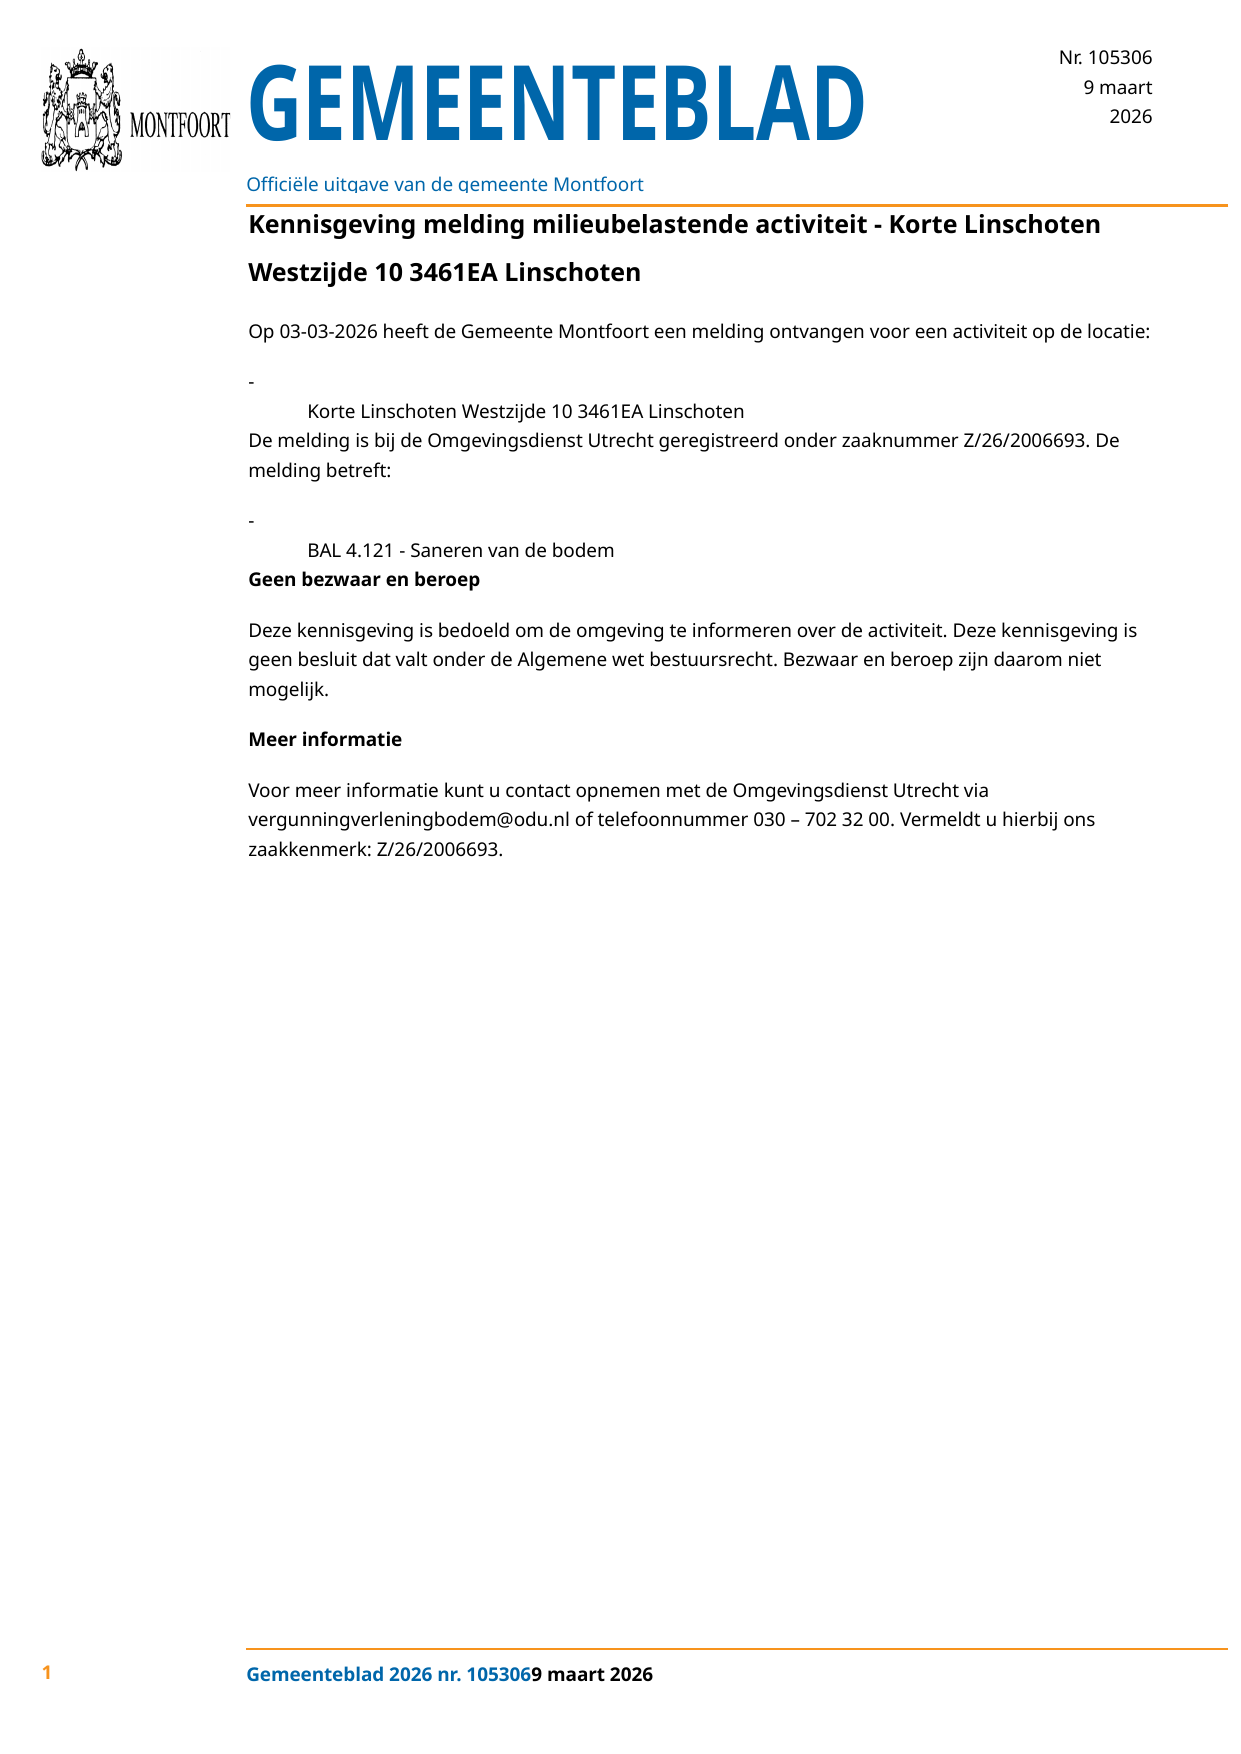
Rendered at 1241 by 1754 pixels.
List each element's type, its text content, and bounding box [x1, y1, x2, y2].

text Geen bezwaar en beroep [248, 567, 1152, 592]
text Meer informatie [248, 727, 1152, 752]
text Voor meer informatie kunt u contact opnemen met de Omgevingsdienst Utrecht via vergunningverleningbodem@odu.nl of telefoonnummer 030 – 702 32 00. Vermeldt u hierbij ons zaakkenmerk: Z/26/2006693. [248, 777, 1152, 862]
text Op 03-03-2026 heeft de Gemeente Montfoort een melding ontvangen voor een activiteit op de locatie: [248, 318, 1152, 344]
list BAL 4.121 - Saneren van de bodem [248, 537, 1152, 563]
text De melding is bij de Omgevingsdienst Utrecht geregistreerd onder zaaknummer Z/26/2006693. De melding betreft: [248, 427, 1152, 483]
text Kennisgeving melding milieubelastende activiteit - Korte Linschoten Westzijde 10 3461EA Linschoten [248, 207, 1152, 288]
picture [41, 47, 231, 172]
text Deze kennisgeving is bedoeld om de omgeving te informeren over de activiteit. Deze kennisgeving is geen besluit dat valt onder de Algemene wet bestuursrecht. Bezwaar en beroep zijn daarom niet mogelijk. [248, 617, 1152, 702]
list Korte Linschoten Westzijde 10 3461EA Linschoten [248, 398, 1152, 424]
